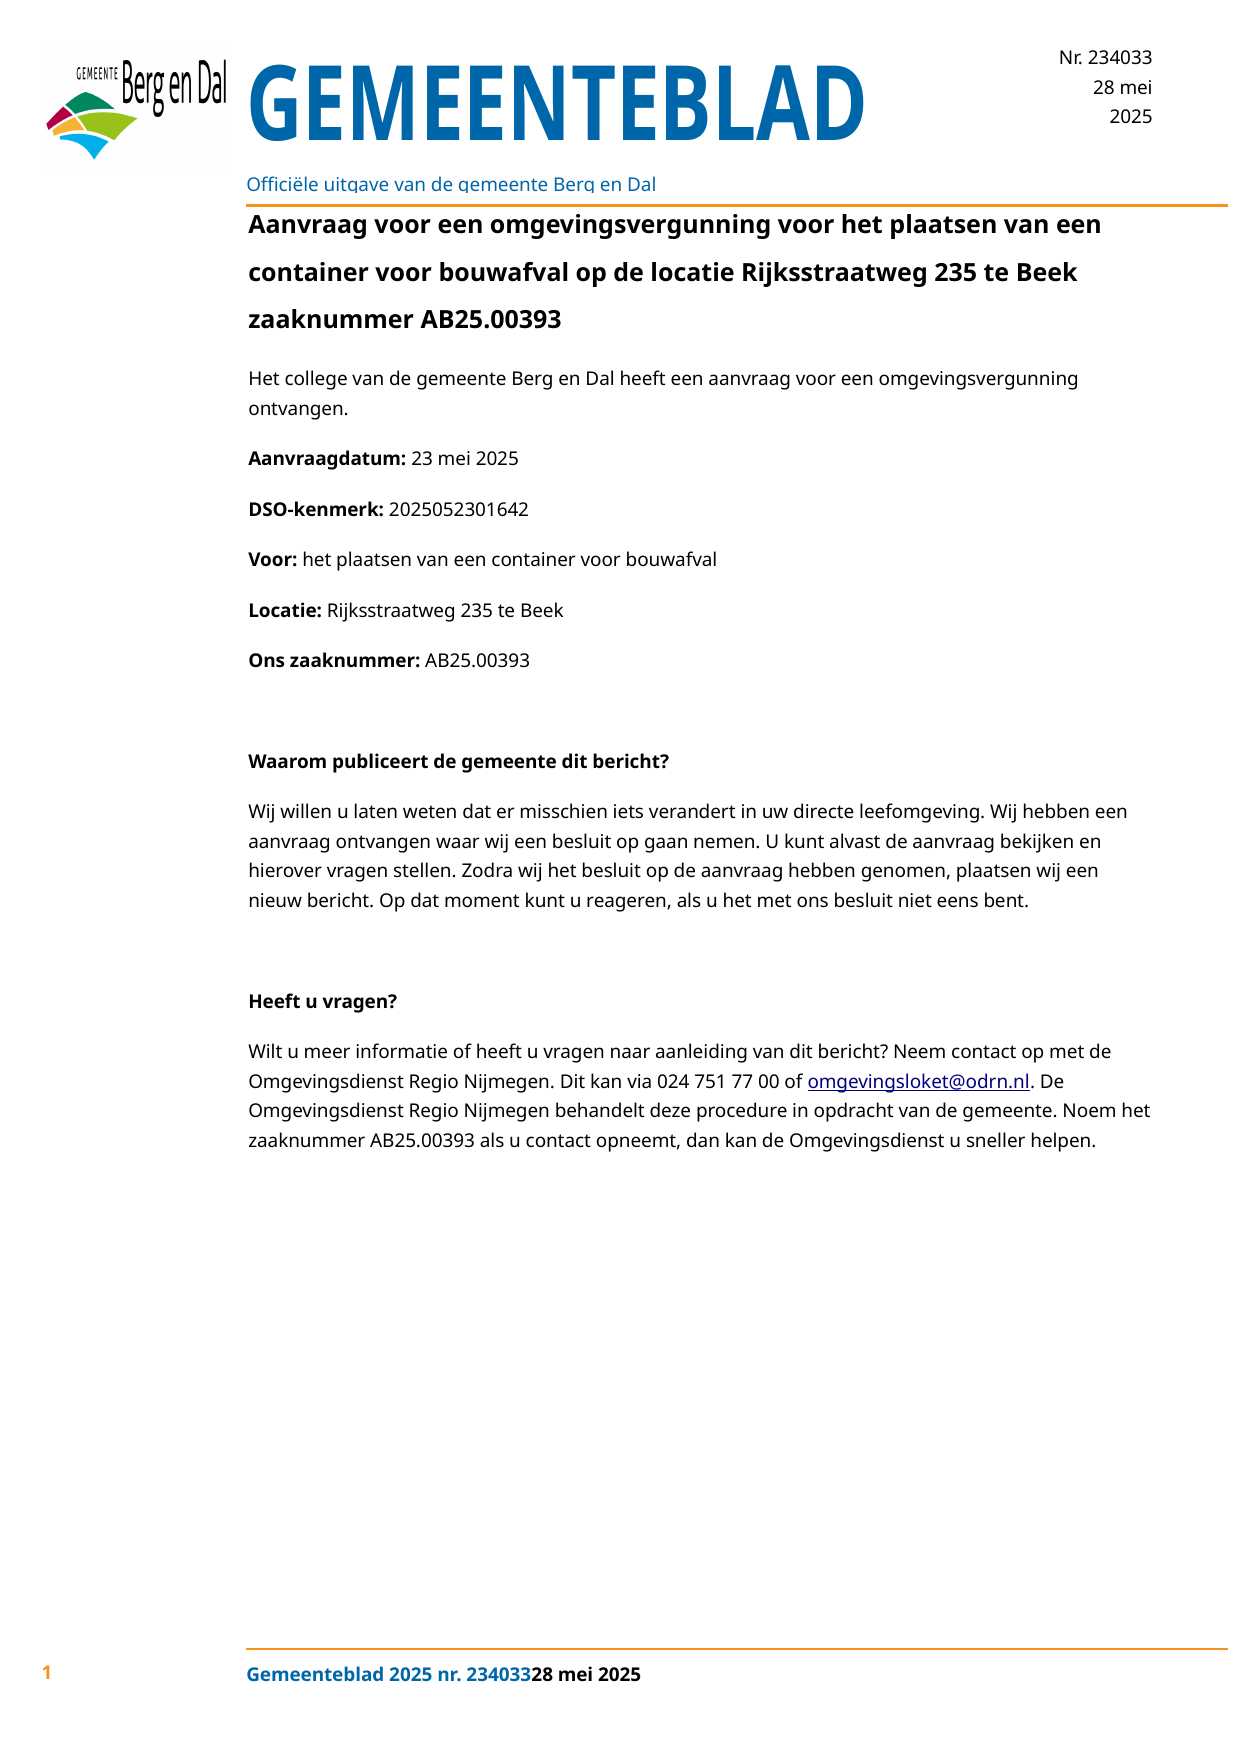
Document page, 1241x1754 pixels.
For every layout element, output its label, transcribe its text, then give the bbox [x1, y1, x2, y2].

text Wilt u meer informatie of heeft u vragen naar aanleiding van dit bericht? Neem contact op met de Omgevingsdienst Regio Nijmegen. Dit kan via 024 751 77 00 of omgevingsloket@odrn.nl. De Omgevingsdienst Regio Nijmegen behandelt deze procedure in opdracht van de gemeente. Noem het zaaknummer AB25.00393 als u contact opneemt, dan kan de Omgevingsdienst u sneller helpen. [248, 1038, 1152, 1153]
picture [41, 47, 231, 172]
text Ons zaaknummer: AB25.00393 [248, 647, 1152, 673]
text Wij willen u laten weten dat er misschien iets verandert in uw directe leefomgeving. Wij hebben een aanvraag ontvangen waar wij een besluit op gaan nemen. U kunt alvast de aanvraag bekijken en hierover vragen stellen. Zodra wij het besluit op de aanvraag hebben genomen, plaatsen wij een nieuw bericht. Op dat moment kunt u reageren, als u het met ons besluit niet eens bent. [248, 798, 1152, 913]
text Aanvraagdatum: 23 mei 2025 [248, 446, 1152, 471]
text Waarom publiceert de gemeente dit bericht? [248, 748, 1152, 774]
text Locatie: Rijksstraatweg 235 te Beek [248, 597, 1152, 622]
text Voor: het plaatsen van een container voor bouwafval [248, 546, 1152, 572]
text Aanvraag voor een omgevingsvergunning voor het plaatsen van een container voor bouwafval op de locatie Rijksstraatweg 235 te Beek zaaknummer AB25.00393 [248, 207, 1152, 336]
text Heeft u vragen? [248, 988, 1152, 1014]
text DSO-kenmerk: 2025052301642 [248, 496, 1152, 522]
text Het college van de gemeente Berg en Dal heeft een aanvraag voor een omgevingsvergunning ontvangen. [248, 366, 1152, 421]
